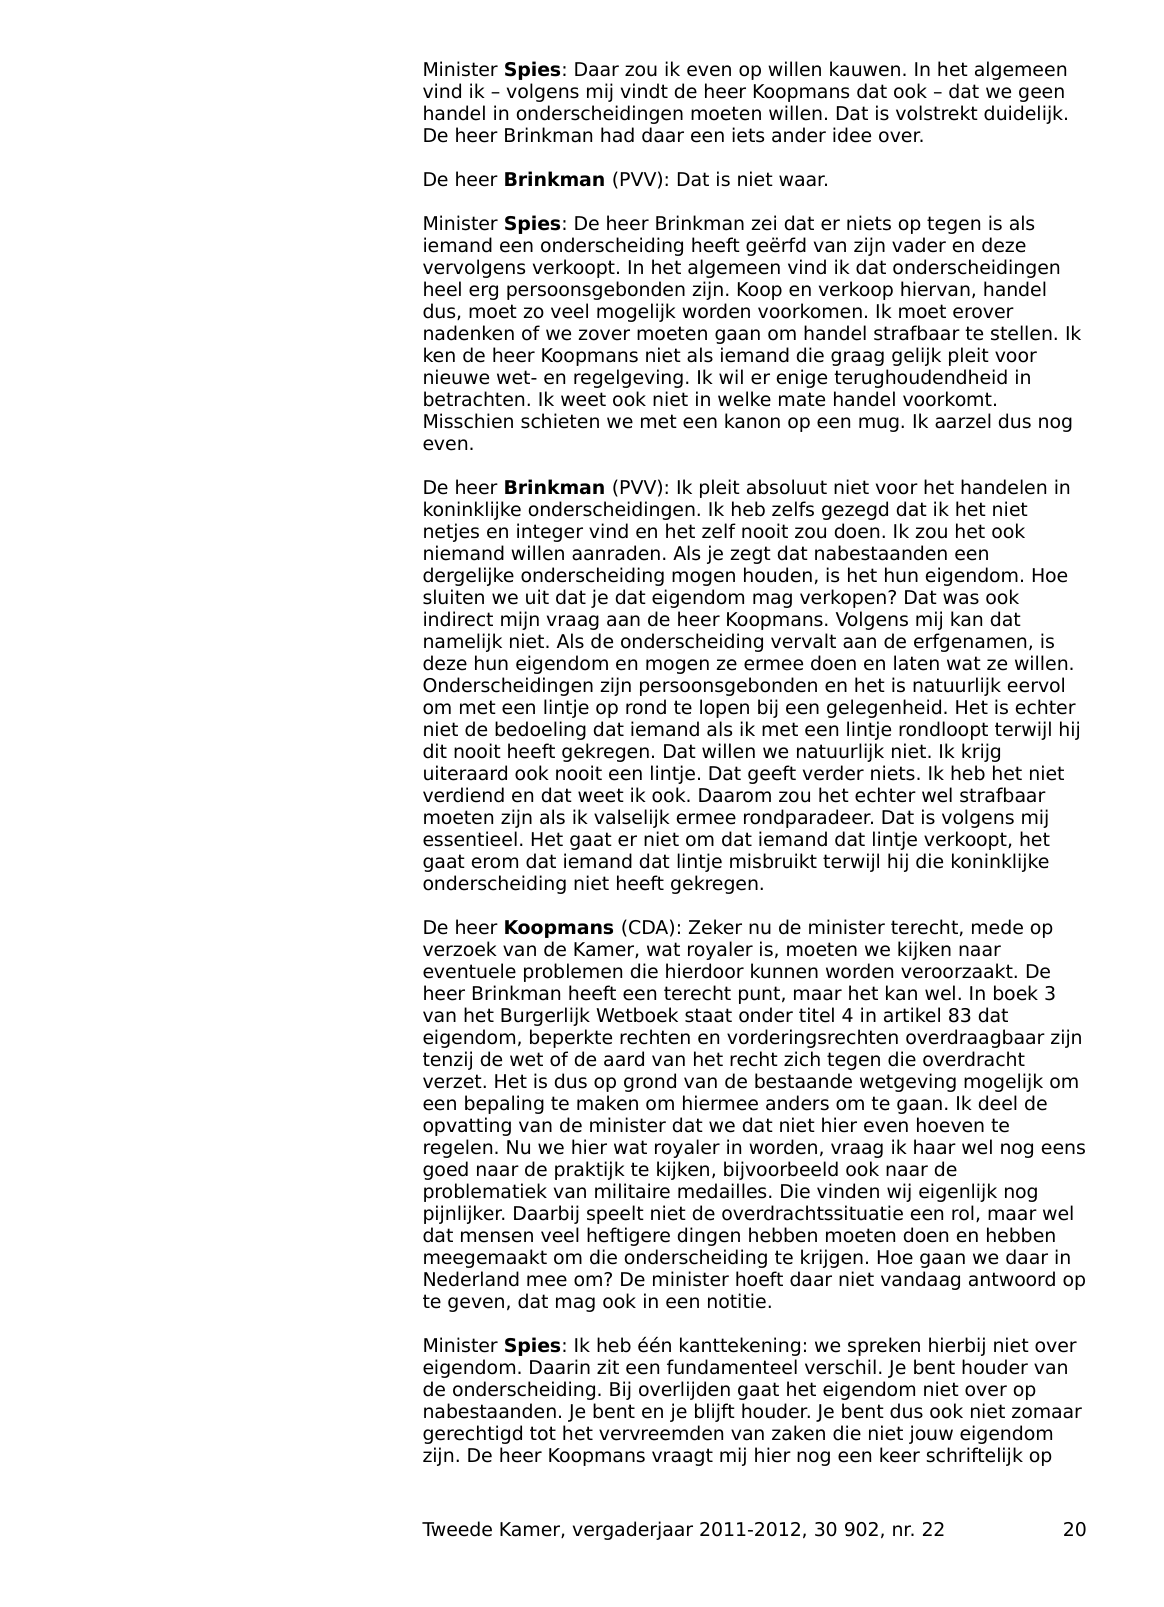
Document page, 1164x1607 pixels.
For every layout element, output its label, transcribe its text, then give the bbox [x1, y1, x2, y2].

text De heer Brinkman (PVV): Ik pleit absoluut niet voor het handelen in koninklijke onderscheidingen. Ik heb zelfs gezegd dat ik het niet netjes en integer vind en het zelf nooit zou doen. Ik zou het ook niemand willen aanraden. Als je zegt dat nabestaanden een dergelijke onderscheiding mogen houden, is het hun eigendom. Hoe sluiten we uit dat je dat eigendom mag verkopen? Dat was ook indirect mijn vraag aan de heer Koopmans. Volgens mij kan dat namelijk niet. Als de onderscheiding vervalt aan de erfgenamen, is deze hun eigendom en mogen ze ermee doen en laten wat ze willen. [422, 477, 1087, 675]
text De heer Brinkman (PVV): Dat is niet waar. [422, 169, 1087, 191]
text De heer Koopmans (CDA): Zeker nu de minister terecht, mede op verzoek van de Kamer, wat royaler is, moeten we kijken naar eventuele problemen die hierdoor kunnen worden veroorzaakt. De heer Brinkman heeft een terecht punt, maar het kan wel. In boek 3 van het Burgerlijk Wetboek staat onder titel 4 in artikel 83 dat eigendom, beperkte rechten en vorderingsrechten overdraagbaar zijn tenzij de wet of de aard van het recht zich tegen die overdracht verzet. Het is dus op grond van de bestaande wetgeving mogelijk om een bepaling te maken om hiermee anders om te gaan. Ik deel de opvatting van de minister dat we dat niet hier even hoeven te regelen. Nu we hier wat royaler in worden, vraag ik haar wel nog eens goed naar de praktijk te kijken, bijvoorbeeld ook naar de problematiek van militaire medailles. Die vinden wij eigenlijk nog pijnlijker. Daarbij speelt niet de overdrachtssituatie een rol, maar wel dat mensen veel heftigere dingen hebben moeten doen en hebben meegemaakt om die onderscheiding te krijgen. Hoe gaan we daar in Nederland mee om? De minister hoeft daar niet vandaag antwoord op te geven, dat mag ook in een notitie. [422, 917, 1087, 1313]
text Minister Spies: Daar zou ik even op willen kauwen. In het algemeen vind ik – volgens mij vindt de heer Koopmans dat ook – dat we geen handel in onderscheidingen moeten willen. Dat is volstrekt duidelijk. De heer Brinkman had daar een iets ander idee over. [422, 59, 1087, 147]
text Onderscheidingen zijn persoonsgebonden en het is natuurlijk eervol om met een lintje op rond te lopen bij een gelegenheid. Het is echter niet de bedoeling dat iemand als ik met een lintje rondloopt terwijl hij dit nooit heeft gekregen. Dat willen we natuurlijk niet. Ik krijg uiteraard ook nooit een lintje. Dat geeft verder niets. Ik heb het niet verdiend en dat weet ik ook. Daarom zou het echter wel strafbaar moeten zijn als ik valselijk ermee rondparadeer. Dat is volgens mij essentieel. Het gaat er niet om dat iemand dat lintje verkoopt, het gaat erom dat iemand dat lintje misbruikt terwijl hij die koninklijke onderscheiding niet heeft gekregen. [422, 675, 1087, 895]
text Minister Spies: De heer Brinkman zei dat er niets op tegen is als iemand een onderscheiding heeft geërfd van zijn vader en deze vervolgens verkoopt. In het algemeen vind ik dat onderscheidingen heel erg persoonsgebonden zijn. Koop en verkoop hiervan, handel dus, moet zo veel mogelijk worden voorkomen. Ik moet erover nadenken of we zover moeten gaan om handel strafbaar te stellen. Ik ken de heer Koopmans niet als iemand die graag gelijk pleit voor nieuwe wet- en regelgeving. Ik wil er enige terughoudendheid in betrachten. Ik weet ook niet in welke mate handel voorkomt. Misschien schieten we met een kanon op een mug. Ik aarzel dus nog even. [422, 213, 1087, 455]
text Minister Spies: Ik heb één kanttekening: we spreken hierbij niet over eigendom. Daarin zit een fundamenteel verschil. Je bent houder van de onderscheiding. Bij overlijden gaat het eigendom niet over op nabestaanden. Je bent en je blijft houder. Je bent dus ook niet zomaar gerechtigd tot het vervreemden van zaken die niet jouw eigendom zijn. De heer Koopmans vraagt mij hier nog een keer schriftelijk op [422, 1335, 1087, 1467]
